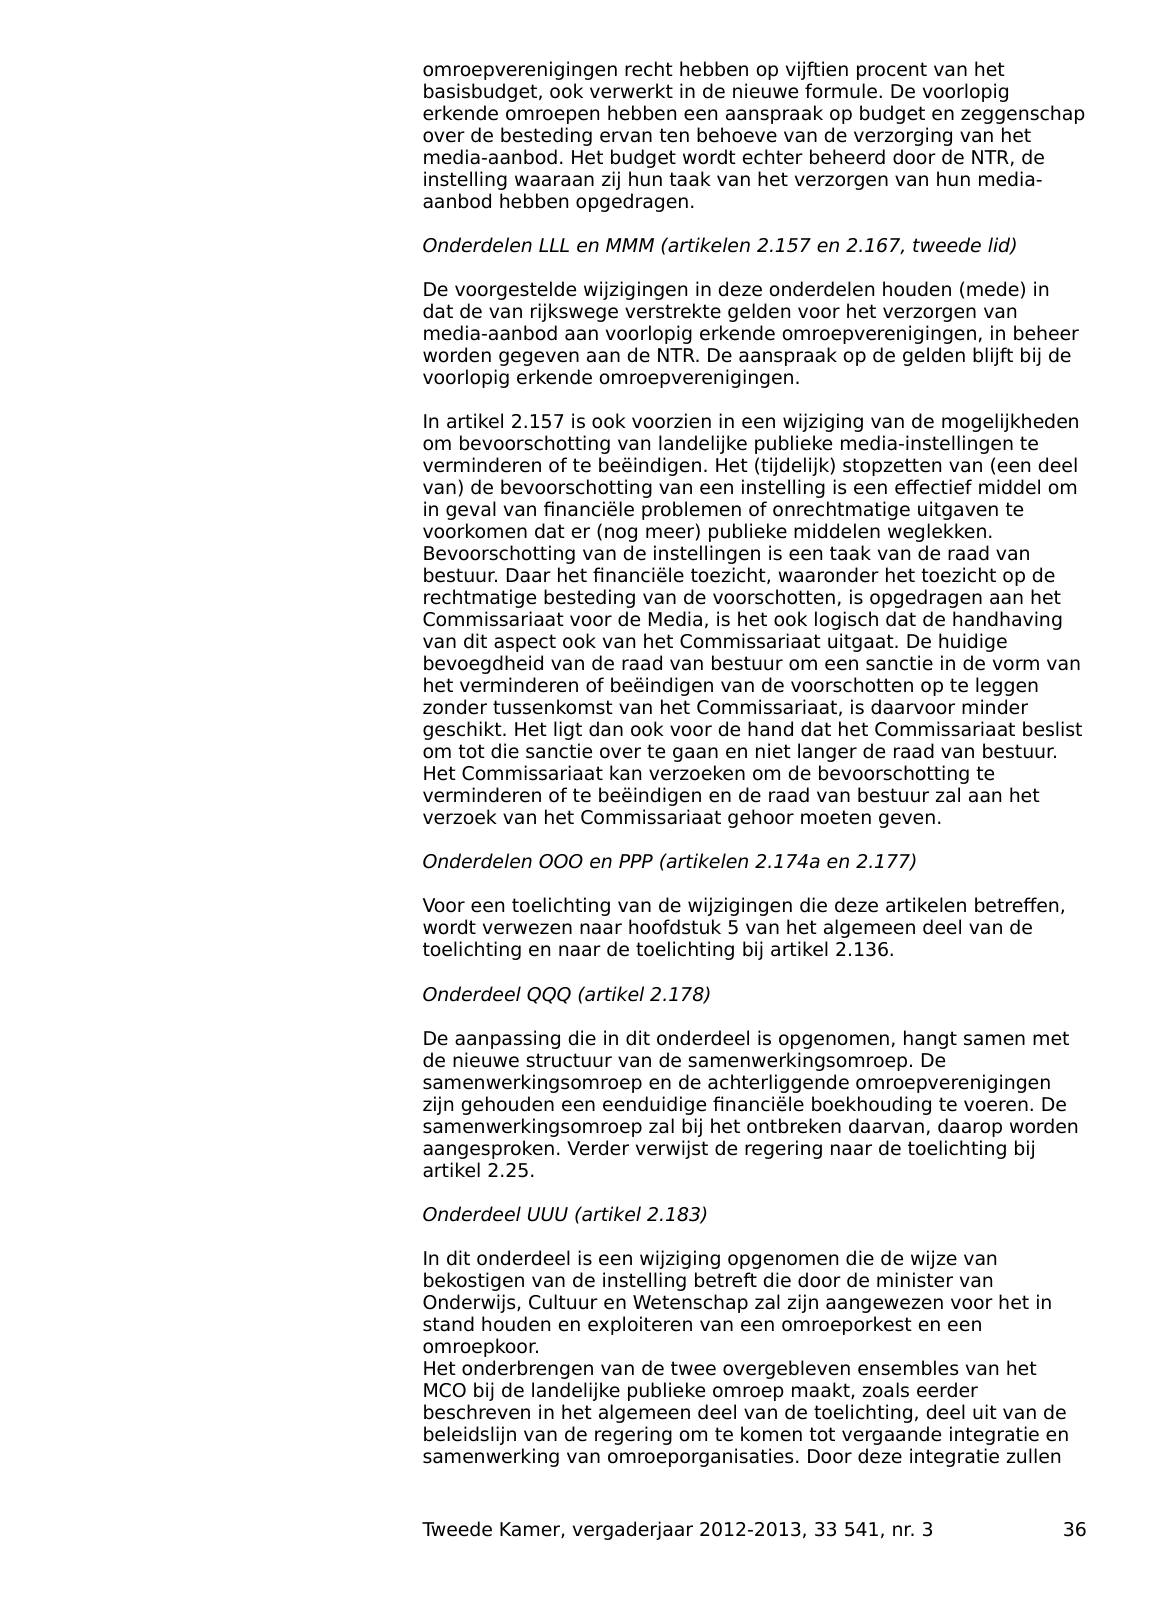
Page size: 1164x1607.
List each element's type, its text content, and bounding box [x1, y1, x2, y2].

subtitle Onderdeel QQQ (artikel 2.178) [422, 983, 1087, 1005]
text Het onderbrengen van de twee overgebleven ensembles van het MCO bij de landelijke publieke omroep maakt, zoals eerder beschreven in het algemeen deel van de toelichting, deel uit van de beleidslijn van de regering om te komen tot vergaande integratie en samenwerking van omroeporganisaties. Door deze integratie zullen [422, 1358, 1087, 1468]
text In artikel 2.157 is ook voorzien in een wijziging van de mogelijkheden om bevoorschotting van landelijke publieke media-instellingen te verminderen of te beëindigen. Het (tijdelijk) stopzetten van (een deel van) de bevoorschotting van een instelling is een effectief middel om in geval van financiële problemen of onrechtmatige uitgaven te voorkomen dat er (nog meer) publieke middelen weglekken. Bevoorschotting van de instellingen is een taak van de raad van bestuur. Daar het financiële toezicht, waaronder het toezicht op de rechtmatige besteding van de voorschotten, is opgedragen aan het Commissariaat voor de Media, is het ook logisch dat de handhaving van dit aspect ook van het Commissariaat uitgaat. De huidige bevoegdheid van de raad van bestuur om een sanctie in de vorm van het verminderen of beëindigen van de voorschotten op te leggen zonder tussenkomst van het Commissariaat, is daarvoor minder geschikt. Het ligt dan ook voor de hand dat het Commissariaat beslist om tot die sanctie over te gaan en niet langer de raad van bestuur. Het Commissariaat kan verzoeken om de bevoorschotting te verminderen of te beëindigen en de raad van bestuur zal aan het verzoek van het Commissariaat gehoor moeten geven. [422, 411, 1087, 829]
text Voor een toelichting van de wijzigingen die deze artikelen betreffen, wordt verwezen naar hoofdstuk 5 van het algemeen deel van de toelichting en naar de toelichting bij artikel 2.136. [422, 895, 1087, 961]
text omroepverenigingen recht hebben op vijftien procent van het basisbudget, ook verwerkt in de nieuwe formule. De voorlopig erkende omroepen hebben een aanspraak op budget en zeggenschap over de besteding ervan ten behoeve van de verzorging van het media-aanbod. Het budget wordt echter beheerd door de NTR, de instelling waaraan zij hun taak van het verzorgen van hun media-aanbod hebben opgedragen. [422, 59, 1087, 213]
subtitle Onderdelen LLL en MMM (artikelen 2.157 en 2.167, tweede lid) [422, 235, 1087, 257]
subtitle Onderdeel UUU (artikel 2.183) [422, 1204, 1087, 1226]
text De voorgestelde wijzigingen in deze onderdelen houden (mede) in dat de van rijkswege verstrekte gelden voor het verzorgen van media-aanbod aan voorlopig erkende omroepverenigingen, in beheer worden gegeven aan de NTR. De aanspraak op de gelden blijft bij de voorlopig erkende omroepverenigingen. [422, 279, 1087, 389]
text In dit onderdeel is een wijziging opgenomen die de wijze van bekostigen van de instelling betreft die door de minister van Onderwijs, Cultuur en Wetenschap zal zijn aangewezen voor het in stand houden en exploiteren van een omroeporkest en een omroepkoor. [422, 1248, 1087, 1358]
subtitle Onderdelen OOO en PPP (artikelen 2.174a en 2.177) [422, 851, 1087, 873]
text De aanpassing die in dit onderdeel is opgenomen, hangt samen met de nieuwe structuur van de samenwerkingsomroep. De samenwerkingsomroep en de achterliggende omroepverenigingen zijn gehouden een eenduidige financiële boekhouding te voeren. De samenwerkingsomroep zal bij het ontbreken daarvan, daarop worden aangesproken. Verder verwijst de regering naar de toelichting bij artikel 2.25. [422, 1028, 1087, 1181]
